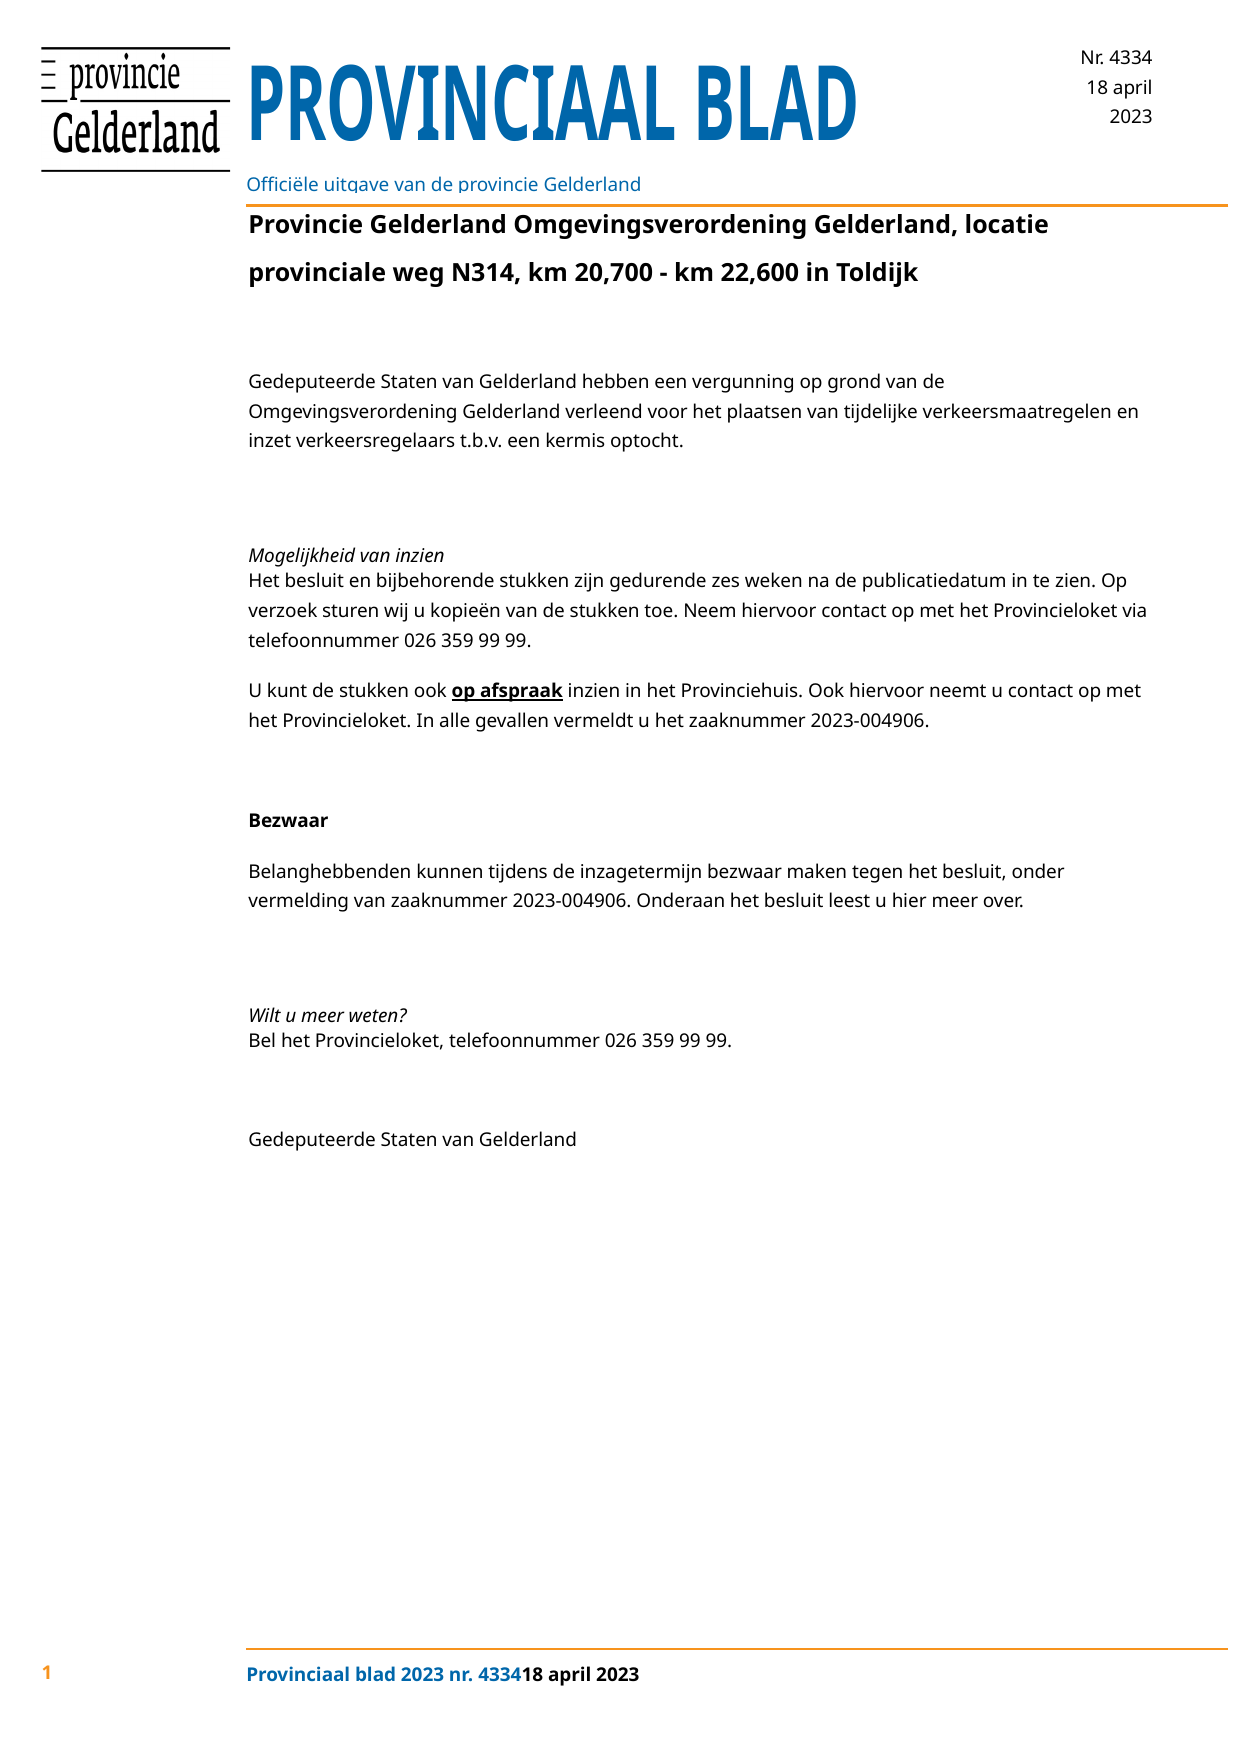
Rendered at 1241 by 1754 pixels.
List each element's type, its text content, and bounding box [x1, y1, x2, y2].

text Bezwaar [248, 808, 1152, 833]
text U kunt de stukken ook op afspraak inzien in het Provinciehuis. Ook hiervoor neemt u contact op met het Provincieloket. In alle gevallen vermeldt u het zaaknummer 2023-004906. [248, 677, 1152, 732]
picture [41, 47, 231, 172]
text Belanghebbenden kunnen tijdens de inzagetermijn bezwaar maken tegen het besluit, onder vermelding van zaaknummer 2023-004906. Onderaan het besluit leest u hier meer over. [248, 858, 1152, 913]
text Bel het Provincieloket, telefoonnummer 026 359 99 99. [248, 1028, 1152, 1053]
text Gedeputeerde Staten van Gelderland [248, 1126, 1152, 1152]
text Provincie Gelderland Omgevingsverordening Gelderland, locatie provinciale weg N314, km 20,700 - km 22,600 in Toldijk [248, 207, 1152, 288]
text Het besluit en bijbehorende stukken zijn gedurende zes weken na de publicatiedatum in te zien. Op verzoek sturen wij u kopieën van de stukken toe. Neem hiervoor contact op met het Provincieloket via telefoonnummer 026 359 99 99. [248, 568, 1152, 652]
text Mogelijkheid van inzien [248, 542, 1152, 568]
text Gedeputeerde Staten van Gelderland hebben een vergunning op grond van de Omgevingsverordening Gelderland verleend voor het plaatsen van tijdelijke verkeersmaatregelen en inzet verkeersregelaars t.b.v. een kermis optocht. [248, 368, 1152, 453]
text Wilt u meer weten? [248, 1002, 1152, 1028]
